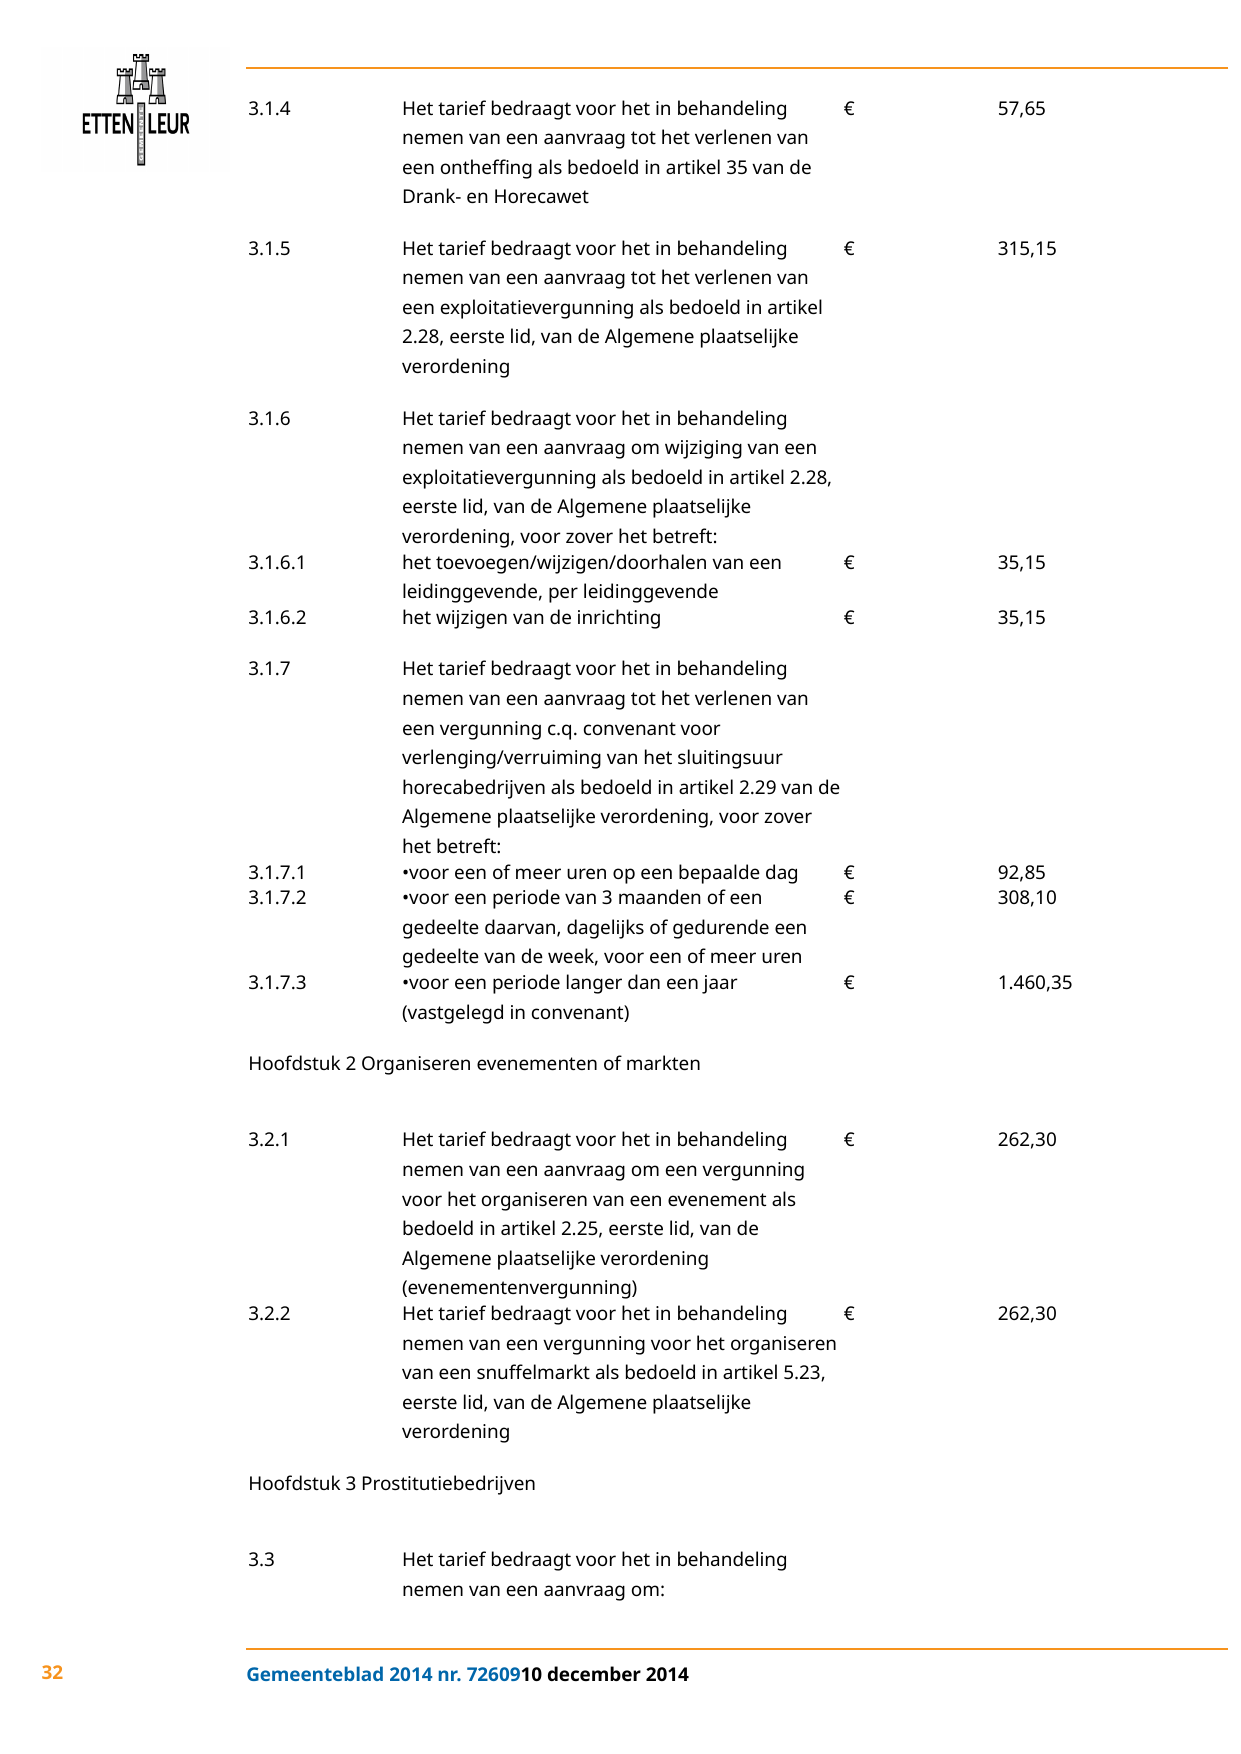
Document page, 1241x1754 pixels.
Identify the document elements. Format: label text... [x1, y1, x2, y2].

table_cell 3.1.7.1 [248, 859, 402, 884]
table_cell [998, 209, 1152, 235]
table_cell € [844, 235, 998, 379]
table_header Het tarief bedraagt voor het in behandeling nemen van een aanvraag om een vergunning voor het organiseren van een evenement als bedoeld in artikel 2.25, eerste lid, van de Algemene plaatselijke verordening (evenementenvergunning) [402, 1127, 844, 1300]
text Hoofdstuk 3 Prostitutiebedrijven [248, 1470, 1152, 1496]
table_header € [844, 1127, 998, 1300]
table_header 3.2.1 [248, 1127, 402, 1300]
table_cell € [844, 885, 998, 969]
table_cell 3.1.6.1 [248, 549, 402, 604]
table_cell € [844, 1300, 998, 1444]
table_header [998, 1546, 1152, 1602]
table_cell 35,15 [998, 549, 1152, 604]
table_cell Het tarief bedraagt voor het in behandeling nemen van een aanvraag tot het verlenen van een exploitatievergunning als bedoeld in artikel 2.28, eerste lid, van de Algemene plaatselijke verordening [402, 235, 844, 379]
table_cell Het tarief bedraagt voor het in behandeling nemen van een aanvraag tot het verlenen van een vergunning c.q. convenant voor verlenging/verruiming van het sluitingsuur horecabedrijven als bedoeld in artikel 2.29 van de Algemene plaatselijke verordening, voor zover het betreft: [402, 656, 844, 859]
table_cell 308,10 [998, 885, 1152, 969]
table_cell 57,65 [998, 95, 1152, 209]
table_cell •voor een periode langer dan een jaar (vastgelegd in convenant) [402, 970, 844, 1025]
table_header [844, 1546, 998, 1602]
table_cell [998, 379, 1152, 405]
table_cell 3.1.5 [248, 235, 402, 379]
table_header Het tarief bedraagt voor het in behandeling nemen van een aanvraag om: [402, 1546, 844, 1602]
table_cell € [844, 970, 998, 1025]
table_cell 3.1.7 [248, 656, 402, 859]
table_cell [402, 630, 844, 656]
table_cell [844, 209, 998, 235]
picture [41, 47, 231, 172]
table_cell [998, 405, 1152, 549]
table_cell het toevoegen/wijzigen/doorhalen van een leidinggevende, per leidinggevende [402, 549, 844, 604]
table_cell •voor een periode van 3 maanden of een gedeelte daarvan, dagelijks of gedurende een gedeelte van de week, voor een of meer uren [402, 885, 844, 969]
table_cell 3.2.2 [248, 1300, 402, 1444]
table_cell •voor een of meer uren op een bepaalde dag [402, 859, 844, 884]
table_cell 3.1.6 [248, 405, 402, 549]
table_cell [402, 379, 844, 405]
table_cell 315,15 [998, 235, 1152, 379]
table_header 3.3 [248, 1546, 402, 1602]
table_cell [248, 630, 402, 656]
table_cell [402, 209, 844, 235]
table_cell 1.460,35 [998, 970, 1152, 1025]
table_cell 3.1.7.2 [248, 885, 402, 969]
table_cell [998, 630, 1152, 656]
table_cell 3.1.6.2 [248, 604, 402, 630]
table_cell € [844, 95, 998, 209]
table_cell Het tarief bedraagt voor het in behandeling nemen van een vergunning voor het organiseren van een snuffelmarkt als bedoeld in artikel 5.23, eerste lid, van de Algemene plaatselijke verordening [402, 1300, 844, 1444]
table_cell [844, 656, 998, 859]
table_cell [844, 379, 998, 405]
table_cell [248, 379, 402, 405]
table_cell [844, 405, 998, 549]
table_cell 3.1.7.3 [248, 970, 402, 1025]
table_cell € [844, 859, 998, 884]
table_header 262,30 [998, 1127, 1152, 1300]
table_cell 3.1.4 [248, 95, 402, 209]
table_cell [844, 630, 998, 656]
table_cell Het tarief bedraagt voor het in behandeling nemen van een aanvraag tot het verlenen van een ontheffing als bedoeld in artikel 35 van de Drank- en Horecawet [402, 95, 844, 209]
table_cell het wijzigen van de inrichting [402, 604, 844, 630]
table_cell € [844, 549, 998, 604]
table_cell [998, 656, 1152, 859]
table_cell 92,85 [998, 859, 1152, 884]
table_cell 262,30 [998, 1300, 1152, 1444]
table_cell € [844, 604, 998, 630]
table_cell Het tarief bedraagt voor het in behandeling nemen van een aanvraag om wijziging van een exploitatievergunning als bedoeld in artikel 2.28, eerste lid, van de Algemene plaatselijke verordening, voor zover het betreft: [402, 405, 844, 549]
table_cell 35,15 [998, 604, 1152, 630]
text Hoofdstuk 2 Organiseren evenementen of markten [248, 1051, 1152, 1076]
table_cell [248, 209, 402, 235]
